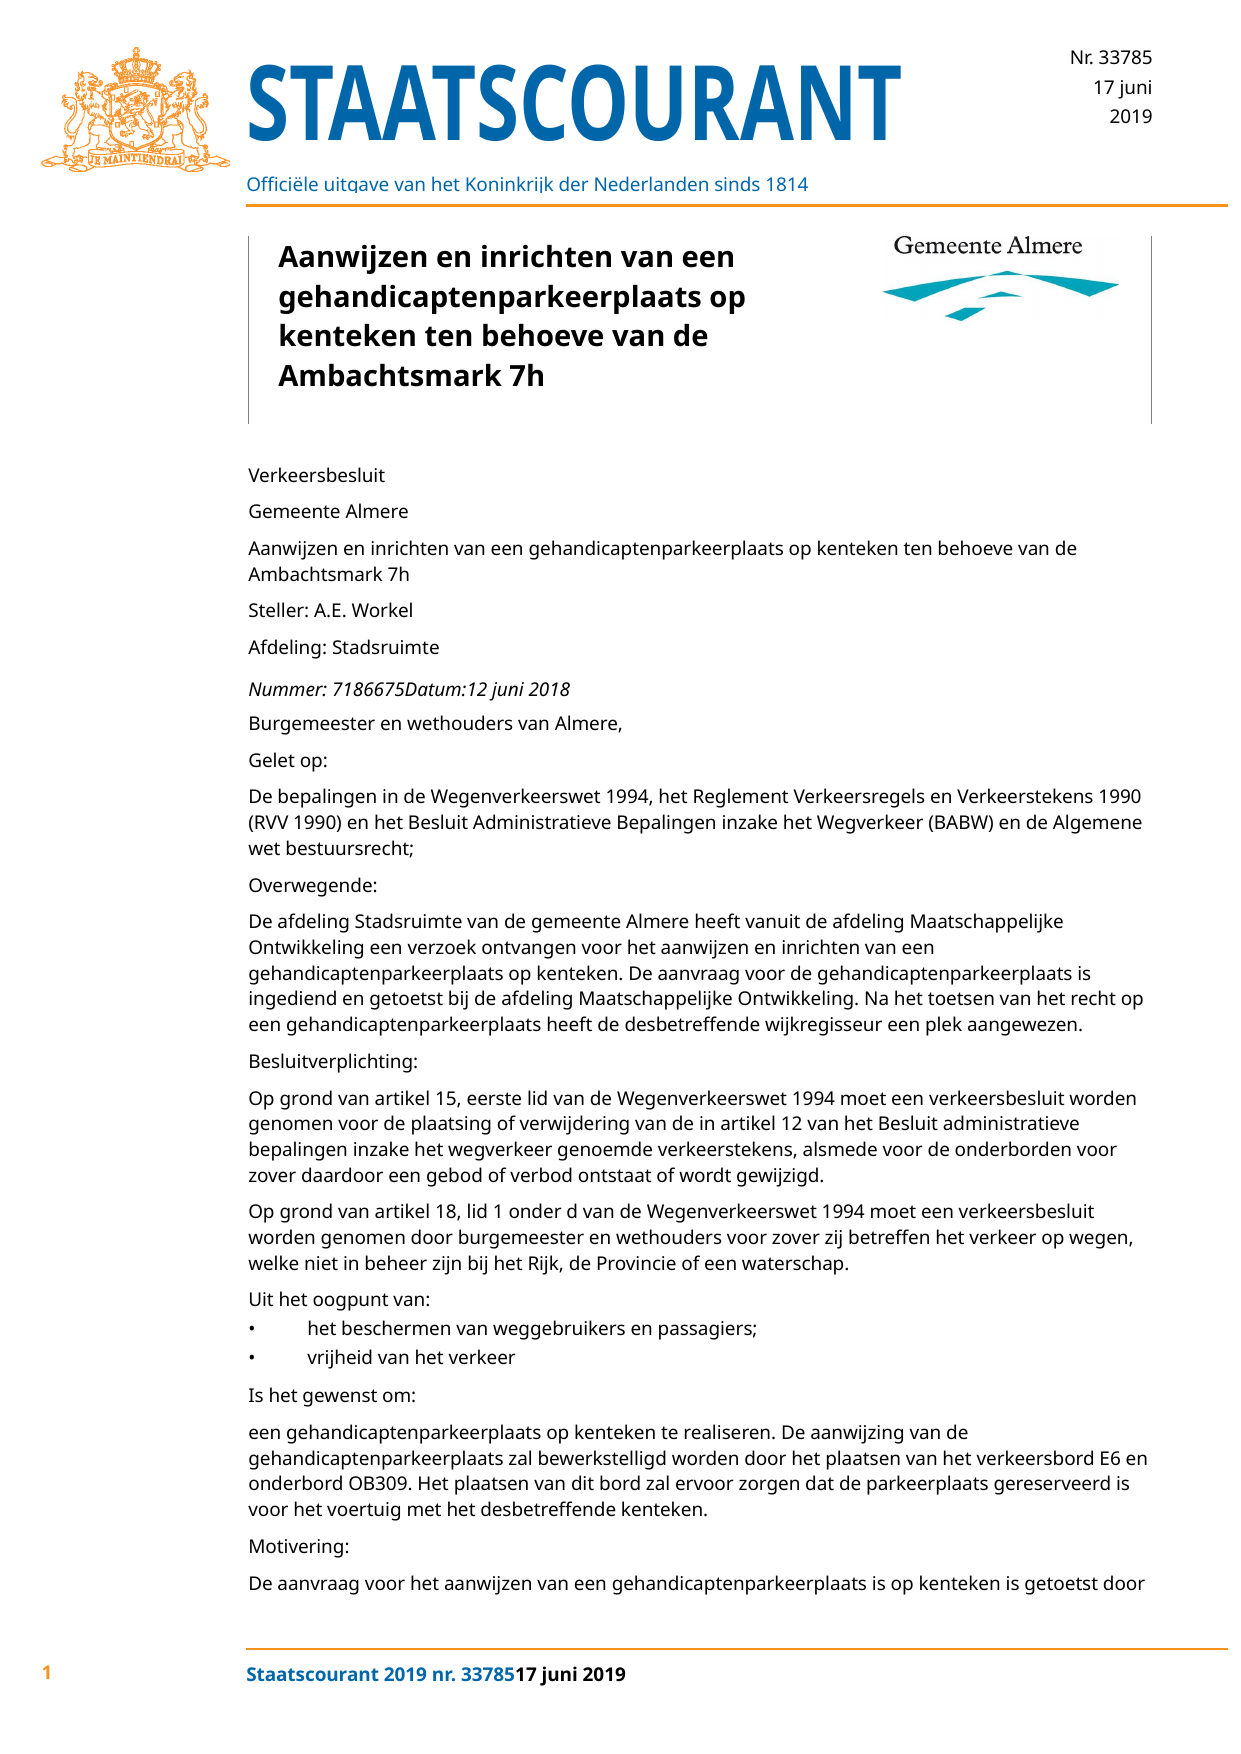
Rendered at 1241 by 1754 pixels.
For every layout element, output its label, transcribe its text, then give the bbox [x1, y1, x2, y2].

text Steller: A.E. Workel [248, 598, 1152, 623]
text Op grond van artikel 18, lid 1 onder d van de Wegenverkeerswet 1994 moet een verkeersbesluit worden genomen door burgemeester en wethouders voor zover zij betreffen het verkeer op wegen, welke niet in beheer zijn bij het Rijk, de Provincie of een waterschap. [248, 1198, 1152, 1276]
text Verkeersbesluit [248, 462, 1152, 488]
text Overwegende: [248, 872, 1152, 897]
text De afdeling Stadsruimte van de gemeente Almere heeft vanuit de afdeling Maatschappelijke Ontwikkeling een verzoek ontvangen voor het aanwijzen en inrichten van een gehandicaptenparkeerplaats op kenteken. De aanvraag voor de gehandicaptenparkeerplaats is ingediend en getoetst bij de afdeling Maatschappelijke Ontwikkeling. Na het toetsen van het recht op een gehandicaptenparkeerplaats heeft de desbetreffende wijkregisseur een plek aangewezen. [248, 908, 1152, 1037]
picture [882, 236, 1119, 321]
text Afdeling: Stadsruimte [248, 634, 1152, 660]
table_header Aanwijzen en inrichten van een gehandicaptenparkeerplaats op kenteken ten behoeve van de Ambachtsmark 7h [249, 236, 850, 424]
text Nummer: 7186675Datum:12 juni 2018 [248, 676, 1152, 702]
table_header [850, 236, 1151, 424]
text Gemeente Almere [248, 499, 1152, 524]
text een gehandicaptenparkeerplaats op kenteken te realiseren. De aanwijzing van de gehandicaptenparkeerplaats zal bewerkstelligd worden door het plaatsen van het verkeersbord E6 en onderbord OB309. Het plaatsen van dit bord zal ervoor zorgen dat de parkeerplaats gereserveerd is voor het voertuig met het desbetreffende kenteken. [248, 1419, 1152, 1522]
text Burgemeester en wethouders van Almere, [248, 710, 1152, 736]
text Uit het oogpunt van: [248, 1287, 1152, 1312]
text Besluitverplichting: [248, 1048, 1152, 1074]
text Motivering: [248, 1533, 1152, 1559]
text De aanvraag voor het aanwijzen van een gehandicaptenparkeerplaats is op kenteken is getoetst door [248, 1570, 1152, 1595]
list vrijheid van het verkeer [248, 1344, 1152, 1370]
text Is het gewenst om: [248, 1382, 1152, 1408]
text Op grond van artikel 15, eerste lid van de Wegenverkeerswet 1994 moet een verkeersbesluit worden genomen voor de plaatsing of verwijdering van de in artikel 12 van het Besluit administratieve bepalingen inzake het wegverkeer genoemde verkeerstekens, alsmede voor de onderborden voor zover daardoor een gebod of verbod ontstaat of wordt gewijzigd. [248, 1085, 1152, 1188]
text Gelet op: [248, 747, 1152, 773]
text Aanwijzen en inrichten van een gehandicaptenparkeerplaats op kenteken ten behoeve van de Ambachtsmark 7h [248, 535, 1152, 587]
picture [41, 47, 231, 172]
text De bepalingen in de Wegenverkeerswet 1994, het Reglement Verkeersregels en Verkeerstekens 1990 (RVV 1990) en het Besluit Administratieve Bepalingen inzake het Wegverkeer (BABW) en de Algemene wet bestuursrecht; [248, 784, 1152, 861]
list het beschermen van weggebruikers en passagiers; [248, 1315, 1152, 1341]
